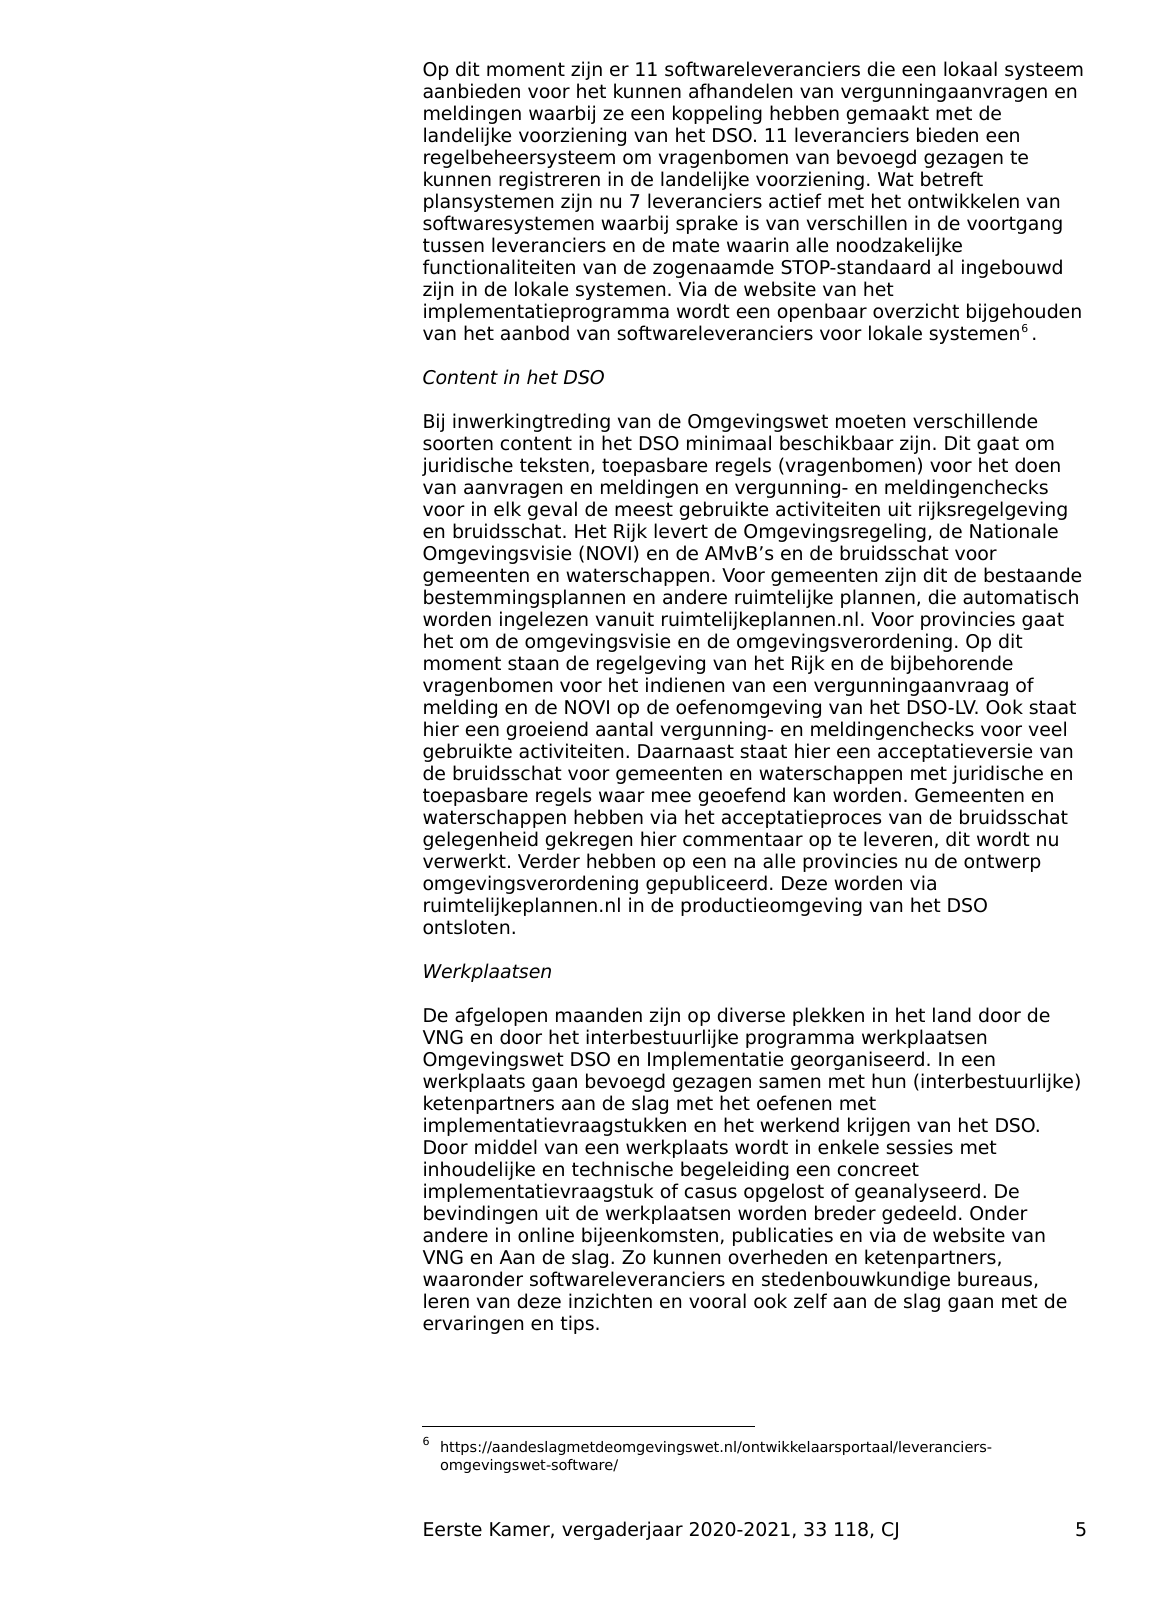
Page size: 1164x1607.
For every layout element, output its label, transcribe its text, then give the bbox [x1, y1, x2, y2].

text Bij inwerkingtreding van de Omgevingswet moeten verschillende soorten content in het DSO minimaal beschikbaar zijn. Dit gaat om juridische teksten, toepasbare regels (vragenbomen) voor het doen van aanvragen en meldingen en vergunning- en meldingenchecks voor in elk geval de meest gebruikte activiteiten uit rijksregelgeving en bruidsschat. Het Rijk levert de Omgevingsregeling, de Nationale Omgevingsvisie (NOVI) en de AMvB’s en de bruidsschat voor gemeenten en waterschappen. Voor gemeenten zijn dit de bestaande bestemmingsplannen en andere ruimtelijke plannen, die automatisch worden ingelezen vanuit ruimtelijkeplannen.nl. Voor provincies gaat het om de omgevingsvisie en de omgevingsverordening. Op dit moment staan de regelgeving van het Rijk en de bijbehorende vragenbomen voor het indienen van een vergunningaanvraag of melding en de NOVI op de oefenomgeving van het DSO-LV. Ook staat hier een groeiend aantal vergunning- en meldingenchecks voor veel gebruikte activiteiten. Daarnaast staat hier een acceptatieversie van de bruidsschat voor gemeenten en waterschappen met juridische en toepasbare regels waar mee geoefend kan worden. Gemeenten en waterschappen hebben via het acceptatieproces van de bruidsschat gelegenheid gekregen hier commentaar op te leveren, dit wordt nu verwerkt. Verder hebben op een na alle provincies nu de ontwerp omgevingsverordening gepubliceerd. Deze worden via ruimtelijkeplannen.nl in de productieomgeving van het DSO ontsloten. [422, 411, 1087, 939]
text https://aandeslagmetdeomgevingswet.nl/ontwikkelaarsportaal/leveranciers-omgevingswet-software/ [422, 1435, 1087, 1474]
text Op dit moment zijn er 11 softwareleveranciers die een lokaal systeem aanbieden voor het kunnen afhandelen van vergunningaanvragen en meldingen waarbij ze een koppeling hebben gemaakt met de landelijke voorziening van het DSO. 11 leveranciers bieden een regelbeheersysteem om vragenbomen van bevoegd gezagen te kunnen registreren in de landelijke voorziening. Wat betreft plansystemen zijn nu 7 leveranciers actief met het ontwikkelen van softwaresystemen waarbij sprake is van verschillen in de voortgang tussen leveranciers en de mate waarin alle noodzakelijke functionaliteiten van de zogenaamde STOP-standaard al ingebouwd zijn in de lokale systemen. Via de website van het implementatieprogramma wordt een openbaar overzicht bijgehouden van het aanbod van softwareleveranciers voor lokale systemen. [422, 59, 1087, 345]
text De afgelopen maanden zijn op diverse plekken in het land door de VNG en door het interbestuurlijke programma werkplaatsen Omgevingswet DSO en Implementatie georganiseerd. In een werkplaats gaan bevoegd gezagen samen met hun (interbestuurlijke) ketenpartners aan de slag met het oefenen met implementatievraagstukken en het werkend krijgen van het DSO. Door middel van een werkplaats wordt in enkele sessies met inhoudelijke en technische begeleiding een concreet implementatievraagstuk of casus opgelost of geanalyseerd. De bevindingen uit de werkplaatsen worden breder gedeeld. Onder andere in online bijeenkomsten, publicaties en via de website van VNG en Aan de slag. Zo kunnen overheden en ketenpartners, waaronder softwareleveranciers en stedenbouwkundige bureaus, leren van deze inzichten en vooral ook zelf aan de slag gaan met de ervaringen en tips. [422, 1005, 1087, 1335]
subtitle Werkplaatsen [422, 961, 1087, 983]
subtitle Content in het DSO [422, 367, 1087, 389]
